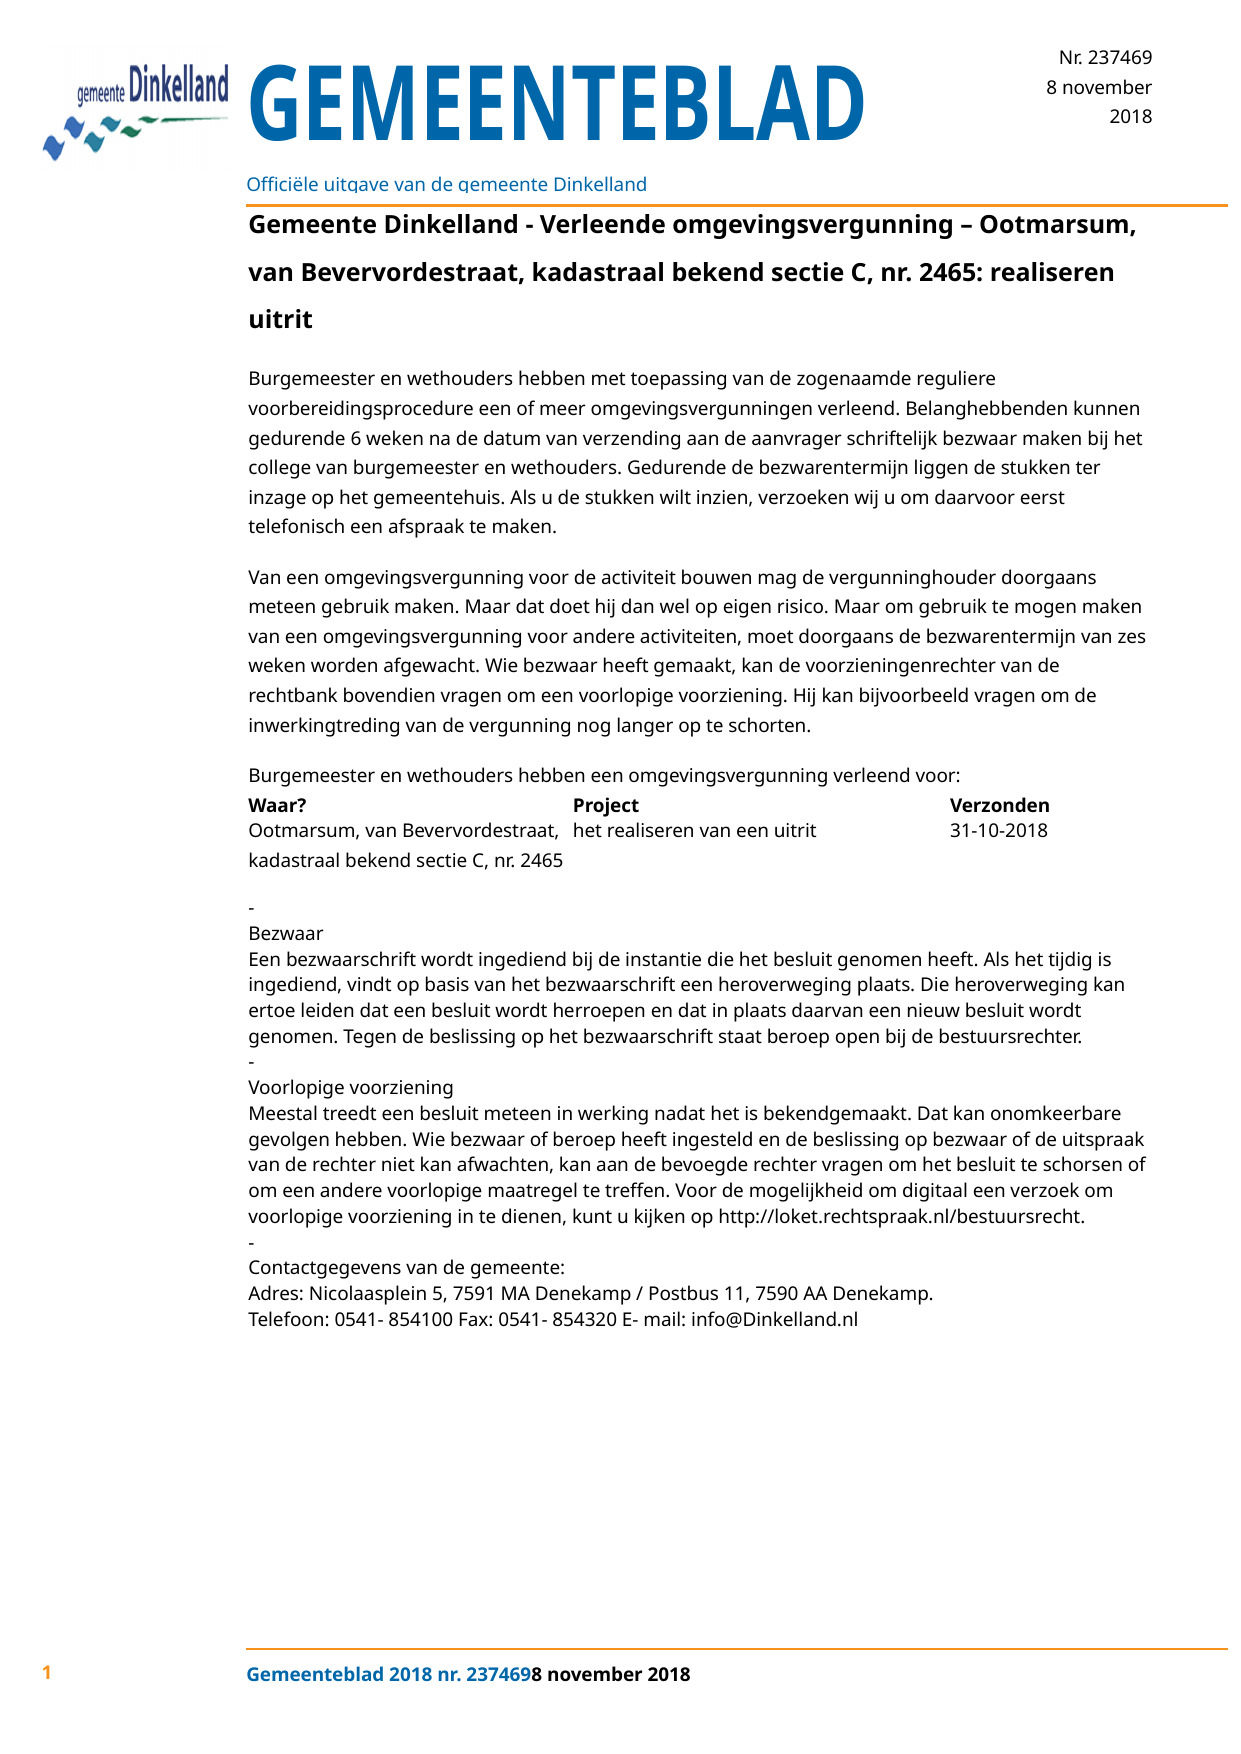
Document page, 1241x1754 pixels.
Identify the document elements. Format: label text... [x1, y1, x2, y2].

table_header Waar? [248, 792, 573, 818]
table_cell het realiseren van een uitrit [573, 818, 950, 873]
text Contactgegevens van de gemeente: [248, 1254, 1152, 1280]
text Voorlopige voorziening [248, 1074, 1152, 1100]
picture [41, 47, 231, 172]
text Meestal treedt een besluit meteen in werking nadat het is bekendgemaakt. Dat kan onomkeerbare gevolgen hebben. Wie bezwaar of beroep heeft ingesteld en de beslissing op bezwaar of de uitspraak van de rechter niet kan afwachten, kan aan de bevoegde rechter vragen om het besluit te schorsen of om een andere voorlopige maatregel te treffen. Voor de mogelijkheid om digitaal een verzoek om voorlopige voorziening in te dienen, kunt u kijken op http://loket.rechtspraak.nl/bestuursrecht. [248, 1100, 1152, 1229]
text Van een omgevingsvergunning voor de activiteit bouwen mag de vergunninghouder doorgaans meteen gebruik maken. Maar dat doet hij dan wel op eigen risico. Maar om gebruik te mogen maken van een omgevingsvergunning voor andere activiteiten, moet doorgaans de bezwarentermijn van zes weken worden afgewacht. Wie bezwaar heeft gemaakt, kan de voorzieningenrechter van de rechtbank bovendien vragen om een voorlopige voorziening. Hij kan bijvoorbeeld vragen om de inwerkingtreding van de vergunning nog langer op te schorten. [248, 564, 1152, 737]
text Een bezwaarschrift wordt ingediend bij de instantie die het besluit genomen heeft. Als het tijdig is ingediend, vindt op basis van het bezwaarschrift een heroverweging plaats. Die heroverweging kan ertoe leiden dat een besluit wordt herroepen en dat in plaats daarvan een nieuw besluit wordt genomen. Tegen de beslissing op het bezwaarschrift staat beroep open bij de bestuursrechter. [248, 946, 1152, 1049]
text Burgemeester en wethouders hebben een omgevingsvergunning verleend voor: [248, 762, 1152, 788]
table_header Verzonden [950, 792, 1152, 818]
table_cell Ootmarsum, van Bevervordestraat, kadastraal bekend sectie C, nr. 2465 [248, 818, 573, 873]
table_cell 31-10-2018 [950, 818, 1152, 873]
text - [248, 894, 1152, 920]
text Burgemeester en wethouders hebben met toepassing van de zogenaamde reguliere voorbereidingsprocedure een of meer omgevingsvergunningen verleend. Belanghebbenden kunnen gedurende 6 weken na de datum van verzending aan de aanvrager schriftelijk bezwaar maken bij het college van burgemeester en wethouders. Gedurende de bezwarentermijn liggen de stukken ter inzage op het gemeentehuis. Als u de stukken wilt inzien, verzoeken wij u om daarvoor eerst telefonisch een afspraak te maken. [248, 366, 1152, 539]
text Telefoon: 0541- 854100 Fax: 0541- 854320 E- mail: info@Dinkelland.nl [248, 1306, 1152, 1332]
text Bezwaar [248, 920, 1152, 946]
text Gemeente Dinkelland - Verleende omgevingsvergunning – Ootmarsum, van Bevervordestraat, kadastraal bekend sectie C, nr. 2465: realiseren uitrit [248, 207, 1152, 336]
text - [248, 1049, 1152, 1074]
text Adres: Nicolaasplein 5, 7591 MA Denekamp / Postbus 11, 7590 AA Denekamp. [248, 1280, 1152, 1306]
table_header Project [573, 792, 950, 818]
text - [248, 1229, 1152, 1254]
